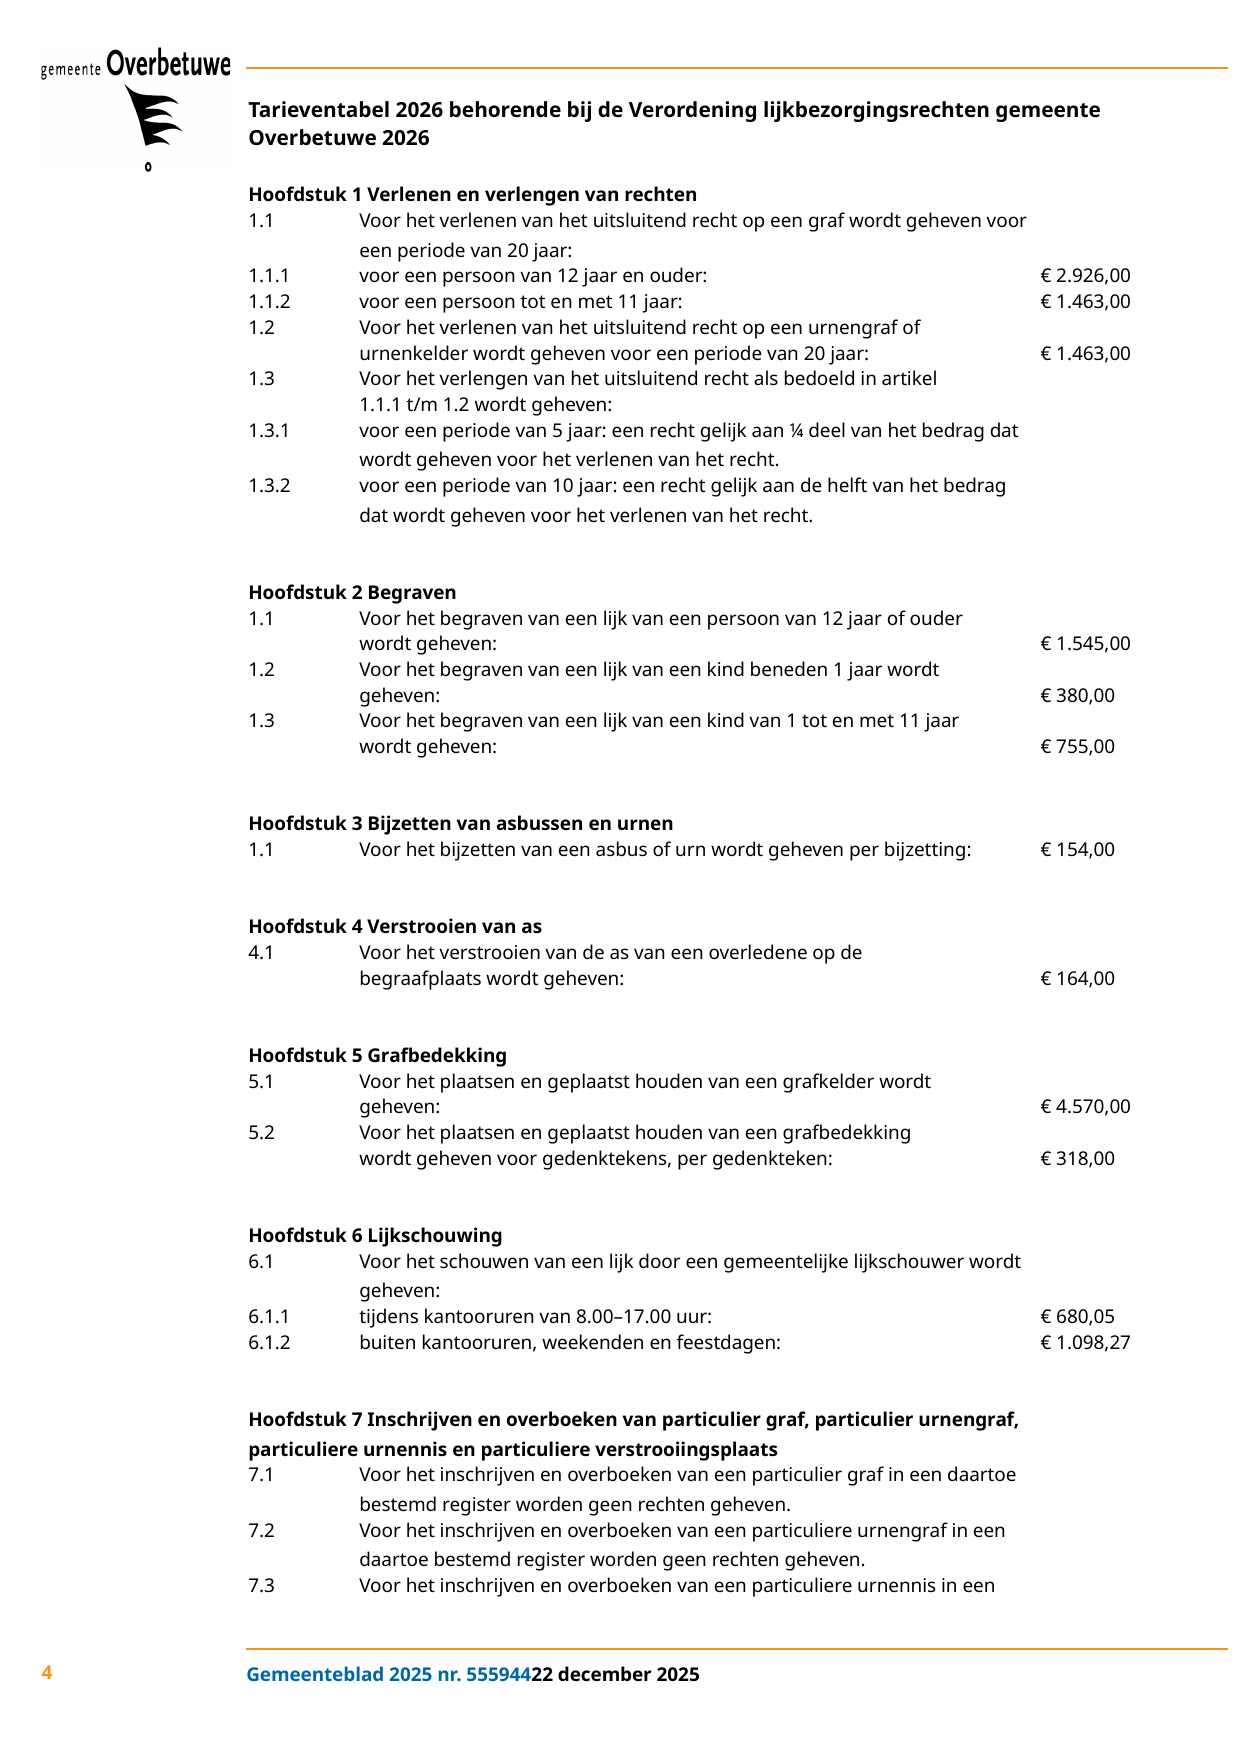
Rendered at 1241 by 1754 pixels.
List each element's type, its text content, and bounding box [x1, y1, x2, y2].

table_cell [1040, 1355, 1152, 1380]
table_cell 5.1 [248, 1068, 359, 1093]
table_cell wordt geheven: [359, 630, 1040, 656]
table_cell 7.1 [248, 1461, 359, 1517]
table_cell Voor het inschrijven en overboeken van een particulier graf in een daartoe bestemd register worden geen rechten geheven. [359, 1461, 1040, 1517]
table_cell [1040, 785, 1152, 811]
table_cell [1040, 1248, 1152, 1303]
table_cell [1040, 1042, 1152, 1068]
table_cell [1040, 553, 1152, 579]
table_cell 7.3 [248, 1572, 359, 1598]
table_cell Voor het begraven van een lijk van een kind beneden 1 jaar wordt [359, 656, 1040, 682]
table_cell [248, 785, 359, 811]
table_cell € 1.545,00 [1040, 630, 1152, 656]
table_cell Voor het plaatsen en geplaatst houden van een grafbedekking [359, 1119, 1040, 1145]
table_cell Voor het bijzetten van een asbus of urn wordt geheven per bijzetting: [359, 836, 1040, 862]
table_cell [1040, 528, 1152, 553]
table_cell [1040, 1068, 1152, 1093]
table_cell 1.1 [248, 605, 359, 630]
table_cell [1040, 862, 1152, 888]
table_cell Hoofdstuk 4 Verstrooien van as [248, 914, 1040, 939]
table_cell 1.3 [248, 708, 359, 733]
table_cell voor een periode van 10 jaar: een recht gelijk aan de helft van het bedrag dat wordt geheven voor het verlenen van het recht. [359, 472, 1040, 527]
table_cell [248, 991, 359, 1016]
table_cell € 1.463,00 [1040, 288, 1152, 314]
table_cell [1040, 888, 1152, 913]
table_cell 1.3.2 [248, 472, 359, 527]
table_cell € 2.926,00 [1040, 263, 1152, 288]
table_cell € 164,00 [1040, 965, 1152, 991]
table_cell [248, 1355, 359, 1380]
table_cell 1.1 [248, 836, 359, 862]
table_cell [248, 1094, 359, 1119]
table_cell [359, 888, 1040, 913]
table_cell € 154,00 [1040, 836, 1152, 862]
table_cell begraafplaats wordt geheven: [359, 965, 1040, 991]
table_cell € 380,00 [1040, 682, 1152, 708]
table_cell [359, 862, 1040, 888]
table_cell [1040, 1380, 1152, 1406]
table_cell 1.2 [248, 314, 359, 340]
table_cell 6.1.2 [248, 1329, 359, 1355]
table_cell € 4.570,00 [1040, 1094, 1152, 1119]
table_cell [1040, 314, 1152, 340]
table_cell [248, 733, 359, 759]
table_cell Voor het begraven van een lijk van een persoon van 12 jaar of ouder [359, 605, 1040, 630]
table_cell 7.2 [248, 1517, 359, 1572]
table_cell [359, 1016, 1040, 1042]
table_cell buiten kantooruren, weekenden en feestdagen: [359, 1329, 1040, 1355]
table_cell € 1.463,00 [1040, 340, 1152, 365]
table_cell 1.1.1 [248, 263, 359, 288]
table_cell voor een persoon van 12 jaar en ouder: [359, 263, 1040, 288]
table_cell Voor het verlengen van het uitsluitend recht als bedoeld in artikel [359, 365, 1040, 391]
table_cell 5.2 [248, 1119, 359, 1145]
table_cell Voor het schouwen van een lijk door een gemeentelijke lijkschouwer wordt geheven: [359, 1248, 1040, 1303]
table_cell [248, 528, 359, 553]
table_cell [1040, 605, 1152, 630]
table_cell [248, 1016, 359, 1042]
table_cell [359, 1196, 1040, 1222]
table_cell [359, 528, 1040, 553]
table_cell Voor het begraven van een lijk van een kind van 1 tot en met 11 jaar [359, 708, 1040, 733]
table_cell [1040, 1461, 1152, 1517]
table_cell [1040, 811, 1152, 836]
table_cell [248, 1171, 359, 1196]
table_cell Voor het inschrijven en overboeken van een particuliere urnengraf in een daartoe bestemd register worden geen rechten geheven. [359, 1517, 1040, 1572]
table_cell [1040, 1016, 1152, 1042]
table_cell [359, 553, 1040, 579]
table_cell voor een persoon tot en met 11 jaar: [359, 288, 1040, 314]
table_cell [1040, 991, 1152, 1016]
table_cell [1040, 1119, 1152, 1145]
table_cell [1040, 1196, 1152, 1222]
table_cell [1040, 391, 1152, 417]
table_header Hoofdstuk 1 Verlenen en verlengen van rechten [248, 181, 1040, 207]
table_cell Voor het verstrooien van de as van een overledene op de [359, 939, 1040, 965]
table_cell [359, 759, 1040, 785]
table_cell [1040, 472, 1152, 527]
table_cell wordt geheven voor gedenktekens, per gedenkteken: [359, 1145, 1040, 1171]
table_cell Hoofdstuk 3 Bijzetten van asbussen en urnen [248, 811, 1040, 836]
table_cell [359, 785, 1040, 811]
text Tarieventabel 2026 behorende bij de Verordening lijkbezorgingsrechten gemeente Overbetuwe 2026 [248, 95, 1152, 152]
table_cell [359, 991, 1040, 1016]
table_cell € 1.098,27 [1040, 1329, 1152, 1355]
table_cell [248, 862, 359, 888]
table_cell [248, 1196, 359, 1222]
table_cell urnenkelder wordt geheven voor een periode van 20 jaar: [359, 340, 1040, 365]
table_cell 1.2 [248, 656, 359, 682]
table_cell Hoofdstuk 5 Grafbedekking [248, 1042, 1040, 1068]
table_cell [1040, 656, 1152, 682]
table_cell [1040, 365, 1152, 391]
table_cell Voor het verlenen van het uitsluitend recht op een urnengraf of [359, 314, 1040, 340]
table_cell [359, 1171, 1040, 1196]
table_cell [248, 682, 359, 708]
table_cell 6.1 [248, 1248, 359, 1303]
table_cell [248, 630, 359, 656]
table_cell Voor het plaatsen en geplaatst houden van een grafkelder wordt [359, 1068, 1040, 1093]
table_cell [1040, 1572, 1152, 1598]
table_cell [1040, 939, 1152, 965]
table_cell geheven: [359, 1094, 1040, 1119]
table_cell [248, 1380, 359, 1406]
table_cell [1040, 1222, 1152, 1248]
table_cell geheven: [359, 682, 1040, 708]
table_cell [1040, 1406, 1152, 1461]
table_cell 1.3.1 [248, 417, 359, 472]
table_cell Voor het verlenen van het uitsluitend recht op een graf wordt geheven voor een periode van 20 jaar: [359, 207, 1040, 262]
table_cell [1040, 708, 1152, 733]
table_cell [248, 888, 359, 913]
table_cell € 755,00 [1040, 733, 1152, 759]
table_cell [1040, 579, 1152, 605]
table_cell € 318,00 [1040, 1145, 1152, 1171]
table_cell 1.1.2 [248, 288, 359, 314]
table_cell Hoofdstuk 6 Lijkschouwing [248, 1222, 1040, 1248]
table_cell [359, 1380, 1040, 1406]
table_cell [248, 391, 359, 417]
table_cell 6.1.1 [248, 1303, 359, 1329]
table_cell 1.1 [248, 207, 359, 262]
picture [41, 47, 231, 172]
table_cell 1.3 [248, 365, 359, 391]
table_cell [1040, 914, 1152, 939]
table_cell [1040, 1171, 1152, 1196]
table_cell [248, 553, 359, 579]
table_cell [1040, 1517, 1152, 1572]
table_cell Hoofdstuk 7 Inschrijven en overboeken van particulier graf, particulier urnengraf, particuliere urnennis en particuliere verstrooiingsplaats [248, 1406, 1040, 1461]
table_cell tijdens kantooruren van 8.00–17.00 uur: [359, 1303, 1040, 1329]
table_cell [1040, 417, 1152, 472]
table_cell [248, 1145, 359, 1171]
table_cell [248, 965, 359, 991]
table_cell € 680,05 [1040, 1303, 1152, 1329]
table_cell Voor het inschrijven en overboeken van een particuliere urnennis in een [359, 1572, 1040, 1598]
table_cell voor een periode van 5 jaar: een recht gelijk aan ¼ deel van het bedrag dat wordt geheven voor het verlenen van het recht. [359, 417, 1040, 472]
table_header [1040, 181, 1152, 207]
table_cell [248, 340, 359, 365]
table_cell 1.1.1 t/m 1.2 wordt geheven: [359, 391, 1040, 417]
table_cell 4.1 [248, 939, 359, 965]
table_cell wordt geheven: [359, 733, 1040, 759]
table_cell [1040, 207, 1152, 262]
table_cell Hoofdstuk 2 Begraven [248, 579, 1040, 605]
table_cell [248, 759, 359, 785]
table_cell [1040, 759, 1152, 785]
table_cell [359, 1355, 1040, 1380]
